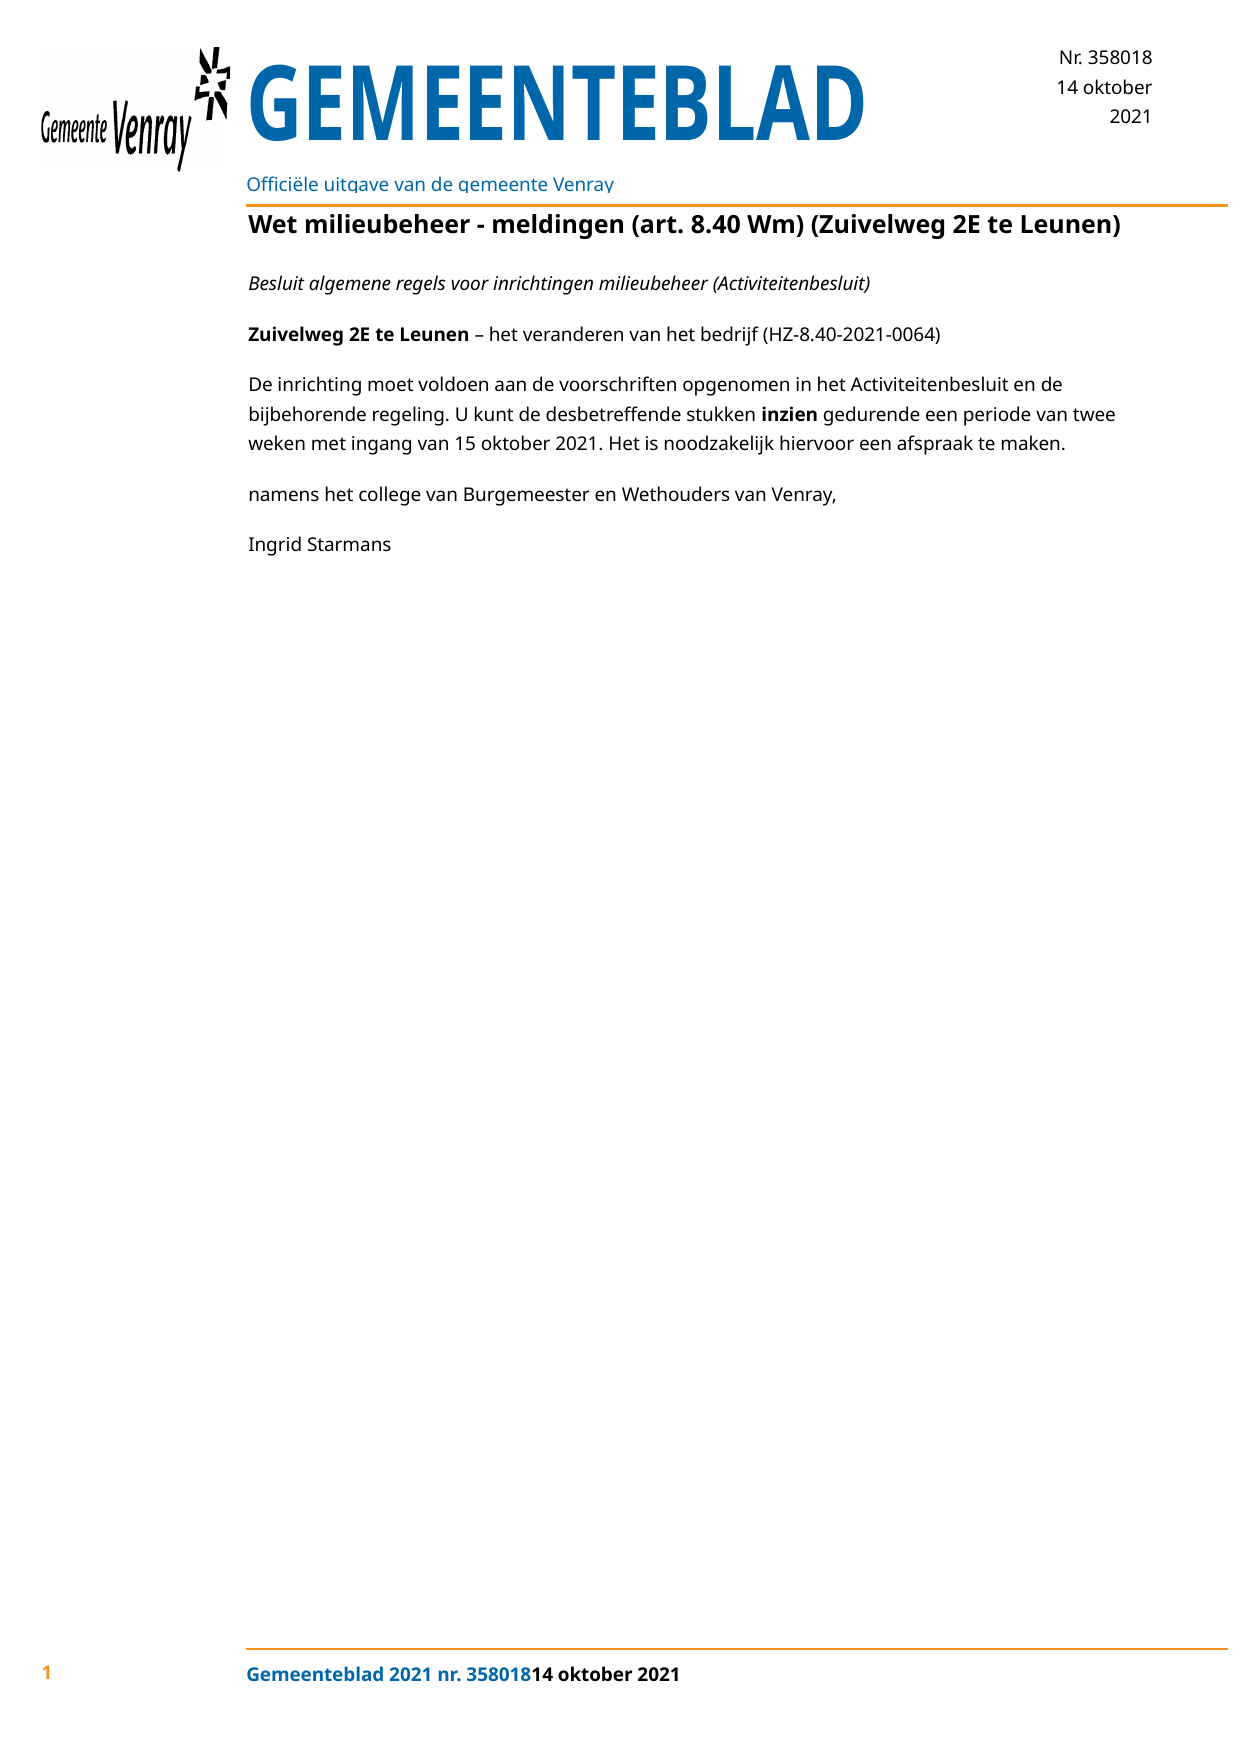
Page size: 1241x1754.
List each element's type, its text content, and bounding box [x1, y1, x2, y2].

text Wet milieubeheer - meldingen (art. 8.40 Wm) (Zuivelweg 2E te Leunen) [248, 207, 1152, 241]
text Ingrid Starmans [248, 531, 1152, 557]
text De inrichting moet voldoen aan de voorschriften opgenomen in het Activiteitenbesluit en de bijbehorende regeling. U kunt de desbetreffende stukken inzien gedurende een periode van twee weken met ingang van 15 oktober 2021. Het is noodzakelijk hiervoor een afspraak te maken. [248, 371, 1152, 456]
text Besluit algemene regels voor inrichtingen milieubeheer (Activiteitenbesluit) [248, 270, 1152, 296]
picture [41, 47, 231, 172]
text Zuivelweg 2E te Leunen – het veranderen van het bedrijf (HZ-8.40-2021-0064) [248, 321, 1152, 346]
text namens het college van Burgemeester en Wethouders van Venray, [248, 481, 1152, 506]
